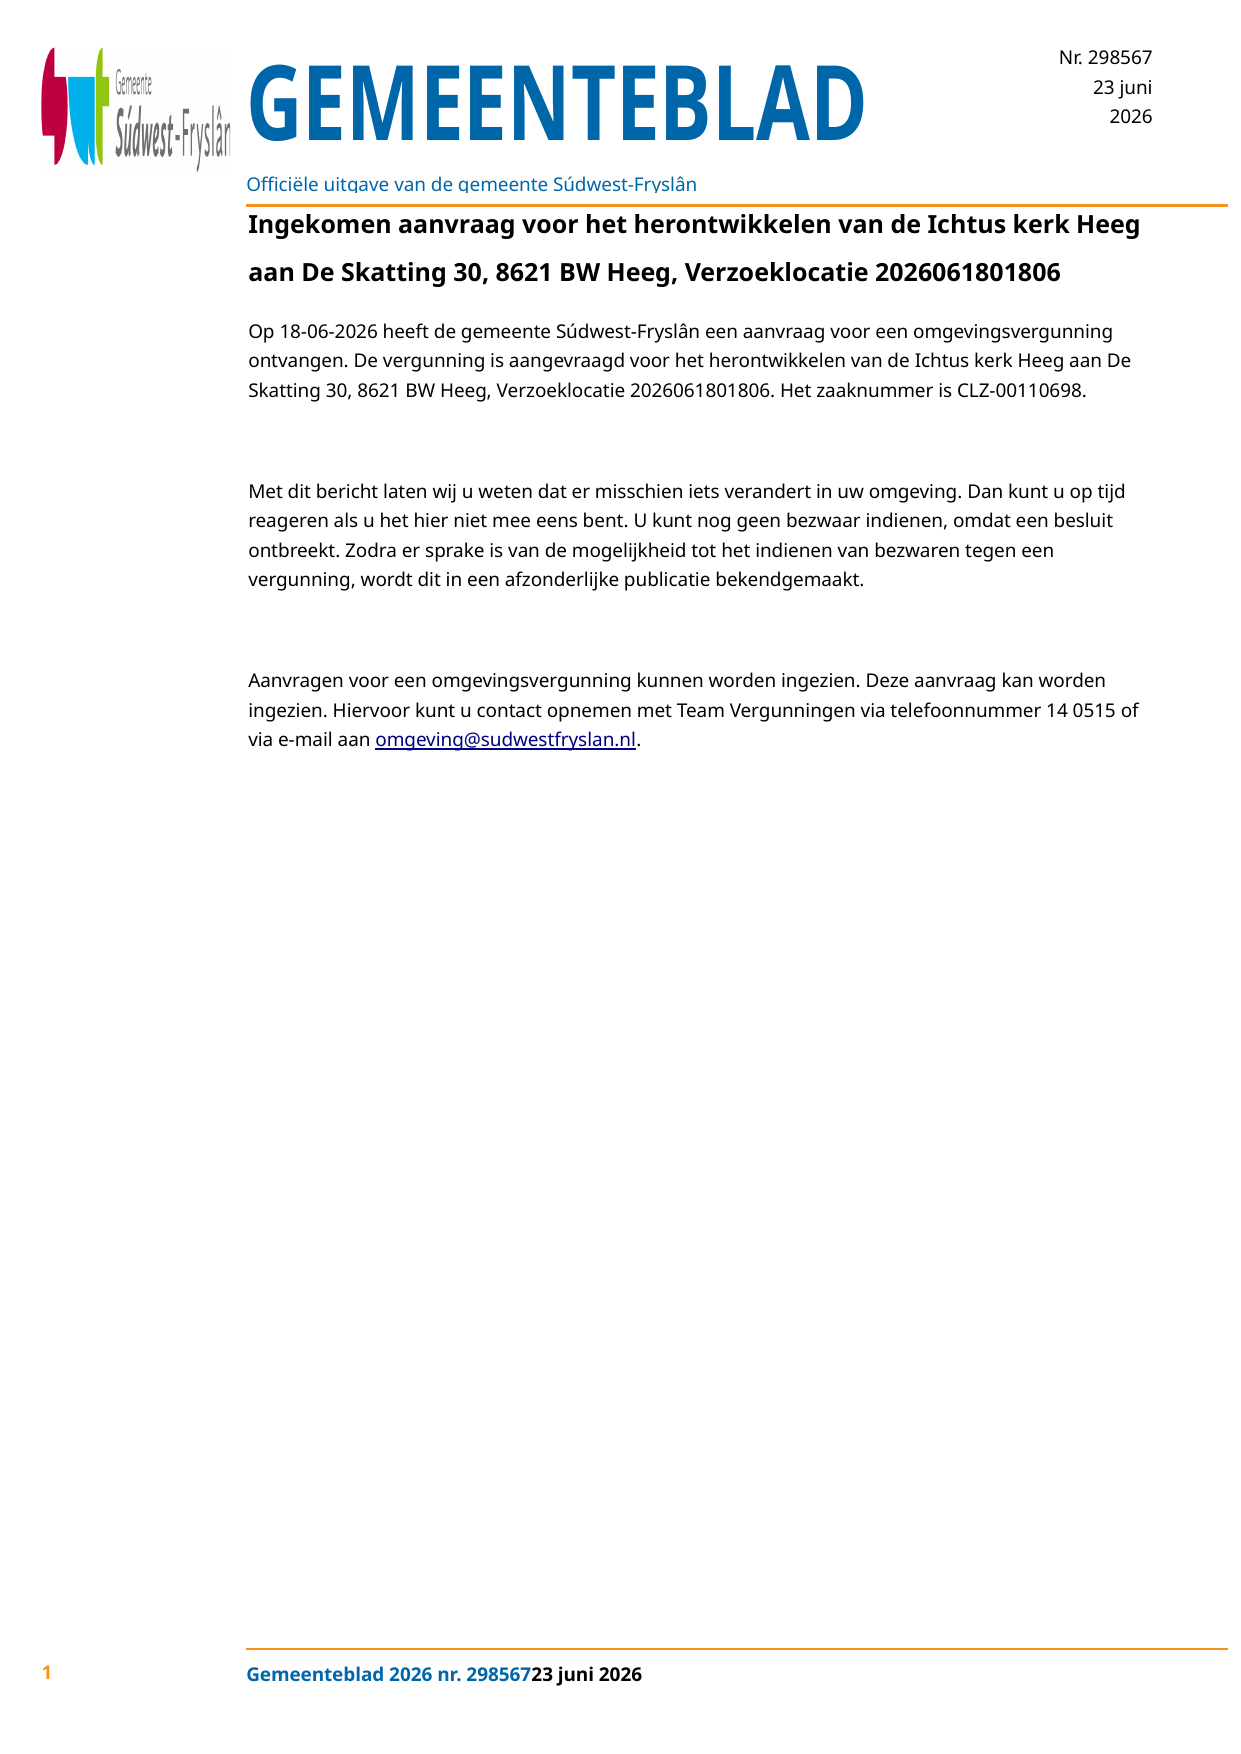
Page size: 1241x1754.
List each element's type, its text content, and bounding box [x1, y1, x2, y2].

text Aanvragen voor een omgevingsvergunning kunnen worden ingezien. Deze aanvraag kan worden ingezien. Hiervoor kunt u contact opnemen met Team Vergunningen via telefoonnummer 14 0515 of via e-mail aan omgeving@sudwestfryslan.nl. [248, 667, 1152, 752]
text Op 18-06-2026 heeft de gemeente Súdwest-Fryslân een aanvraag voor een omgevingsvergunning ontvangen. De vergunning is aangevraagd voor het herontwikkelen van de Ichtus kerk Heeg aan De Skatting 30, 8621 BW Heeg, Verzoeklocatie 2026061801806. Het zaaknummer is CLZ-00110698. [248, 318, 1152, 403]
text Met dit bericht laten wij u weten dat er misschien iets verandert in uw omgeving. Dan kunt u op tijd reageren als u het hier niet mee eens bent. U kunt nog geen bezwaar indienen, omdat een besluit ontbreekt. Zodra er sprake is van de mogelijkheid tot het indienen van bezwaren tegen een vergunning, wordt dit in een afzonderlijke publicatie bekendgemaakt. [248, 478, 1152, 592]
text Ingekomen aanvraag voor het herontwikkelen van de Ichtus kerk Heeg aan De Skatting 30, 8621 BW Heeg, Verzoeklocatie 2026061801806 [248, 207, 1152, 288]
picture [41, 47, 231, 172]
